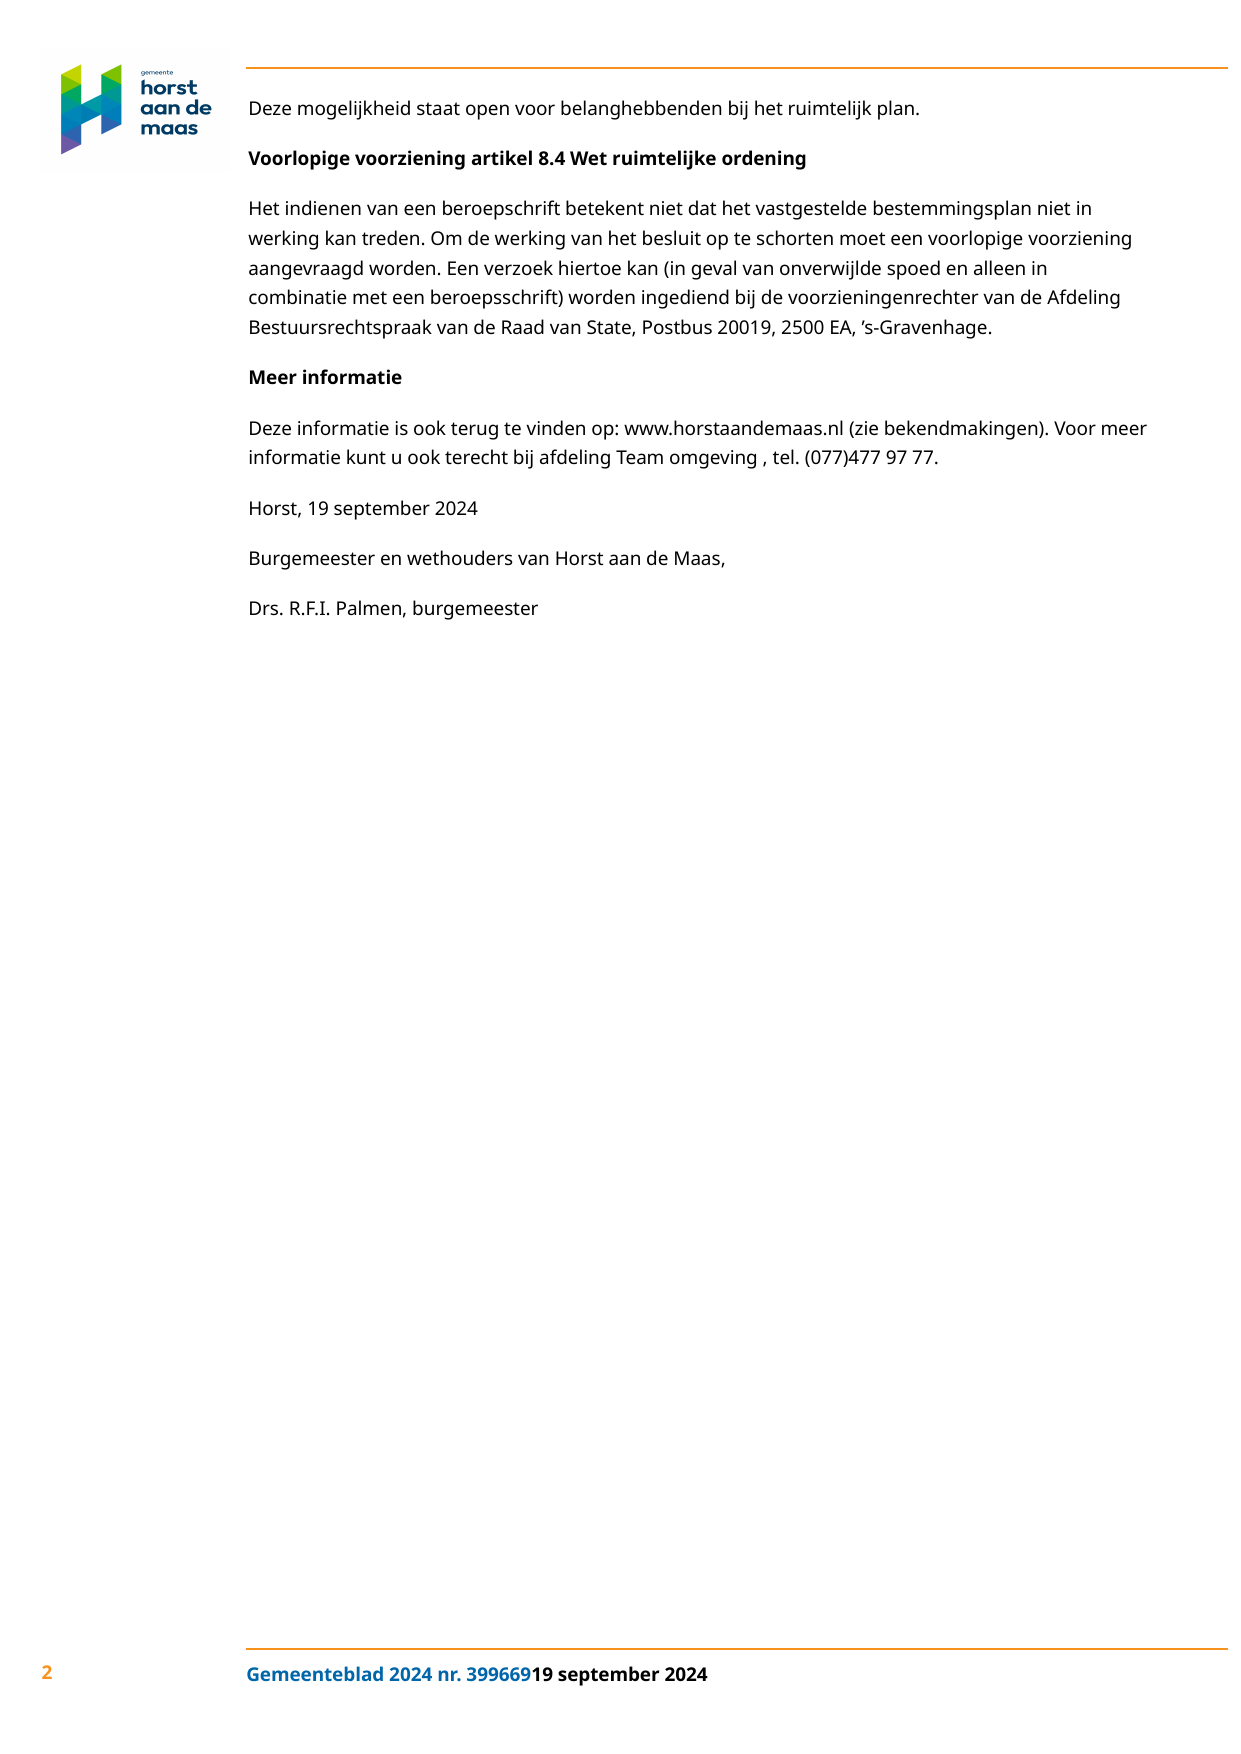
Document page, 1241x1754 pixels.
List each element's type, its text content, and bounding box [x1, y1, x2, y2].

text Burgemeester en wethouders van Horst aan de Maas, [248, 545, 1152, 571]
text Meer informatie [248, 364, 1152, 390]
picture [41, 47, 231, 172]
text Voorlopige voorziening artikel 8.4 Wet ruimtelijke ordening [248, 145, 1152, 171]
text Horst, 19 september 2024 [248, 495, 1152, 521]
text Het indienen van een beroepschrift betekent niet dat het vastgestelde bestemmingsplan niet in werking kan treden. Om de werking van het besluit op te schorten moet een voorlopige voorziening aangevraagd worden. Een verzoek hiertoe kan (in geval van onverwijlde spoed en alleen in combinatie met een beroepsschrift) worden ingediend bij de voorzieningenrechter van de Afdeling Bestuursrechtspraak van de Raad van State, Postbus 20019, 2500 EA, ’s-Gravenhage. [248, 196, 1152, 340]
text Deze informatie is ook terug te vinden op: www.horstaandemaas.nl (zie bekendmakingen). Voor meer informatie kunt u ook terecht bij afdeling Team omgeving , tel. (077)477 97 77. [248, 415, 1152, 470]
text Drs. R.F.I. Palmen, burgemeester [248, 596, 1152, 621]
text Deze mogelijkheid staat open voor belanghebbenden bij het ruimtelijk plan. [248, 95, 1152, 121]
